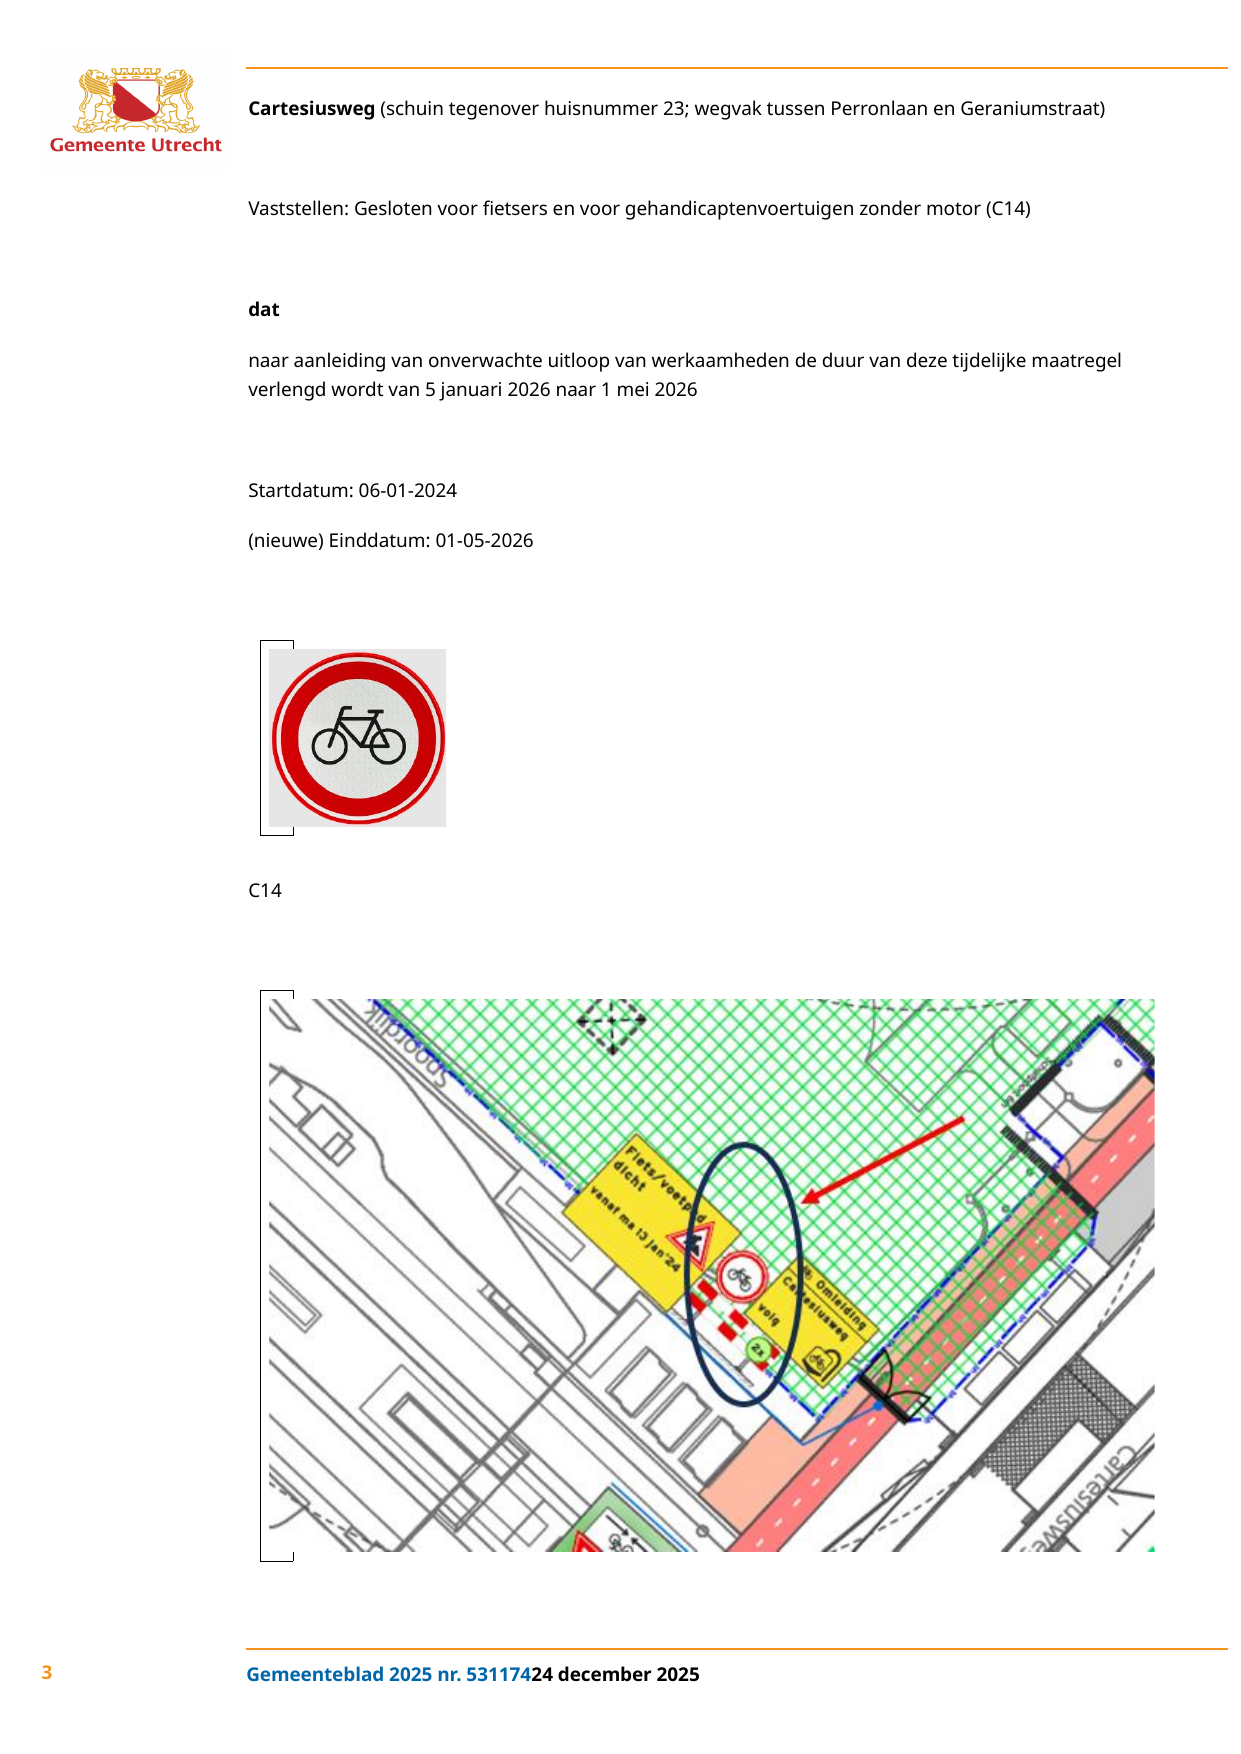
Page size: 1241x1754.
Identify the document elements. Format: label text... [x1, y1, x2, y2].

text C14 [248, 878, 1152, 903]
text Vaststellen: Gesloten voor fietsers en voor gehandicaptenvoertuigen zonder motor (C14) [248, 196, 1152, 221]
text Cartesiusweg (schuin tegenover huisnummer 23; wegvak tussen Perronlaan en Geraniumstraat) [248, 95, 1152, 121]
picture [268, 999, 1155, 1552]
text naar aanleiding van onverwachte uitloop van werkaamheden de duur van deze tijdelijke maatregel verlengd wordt van 5 januari 2026 naar 1 mei 2026 [248, 347, 1152, 402]
text Startdatum: 06-01-2024 [248, 477, 1152, 503]
picture [41, 47, 231, 172]
picture [268, 649, 447, 827]
text (nieuwe) Einddatum: 01-05-2026 [248, 528, 1152, 553]
text dat [248, 296, 1152, 322]
